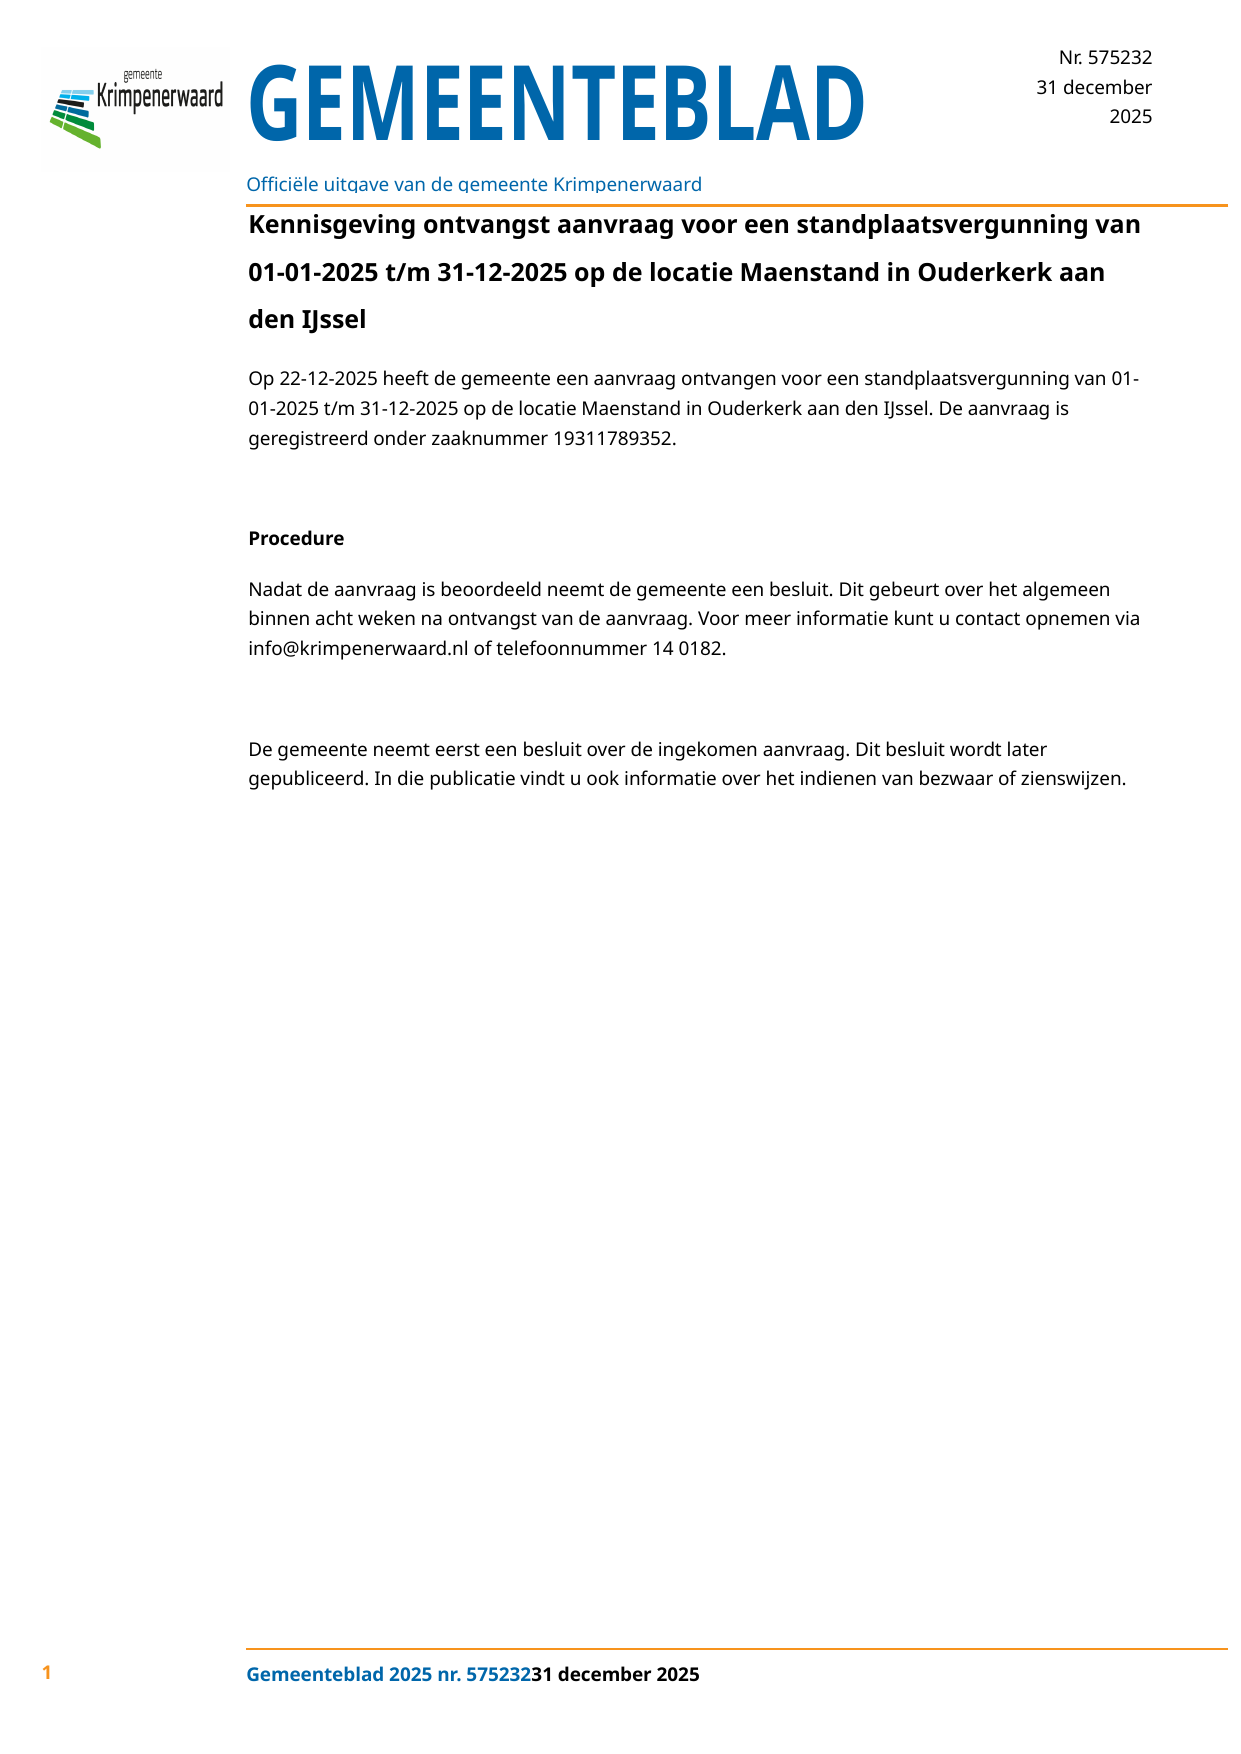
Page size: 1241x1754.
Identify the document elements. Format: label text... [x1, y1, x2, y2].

text Kennisgeving ontvangst aanvraag voor een standplaatsvergunning van 01-01-2025 t/m 31-12-2025 op de locatie Maenstand in Ouderkerk aan den IJssel [248, 207, 1152, 336]
text Nadat de aanvraag is beoordeeld neemt de gemeente een besluit. Dit gebeurt over het algemeen binnen acht weken na ontvangst van de aanvraag. Voor meer informatie kunt u contact opnemen via info@krimpenerwaard.nl of telefoonnummer 14 0182. [248, 576, 1152, 661]
picture [41, 47, 231, 172]
text Op 22-12-2025 heeft de gemeente een aanvraag ontvangen voor een standplaatsvergunning van 01-01-2025 t/m 31-12-2025 op de locatie Maenstand in Ouderkerk aan den IJssel. De aanvraag is geregistreerd onder zaaknummer 19311789352. [248, 366, 1152, 450]
text De gemeente neemt eerst een besluit over de ingekomen aanvraag. Dit besluit wordt later gepubliceerd. In die publicatie vindt u ook informatie over het indienen van bezwaar of zienswijzen. [248, 736, 1152, 791]
text Procedure [248, 526, 1152, 551]
